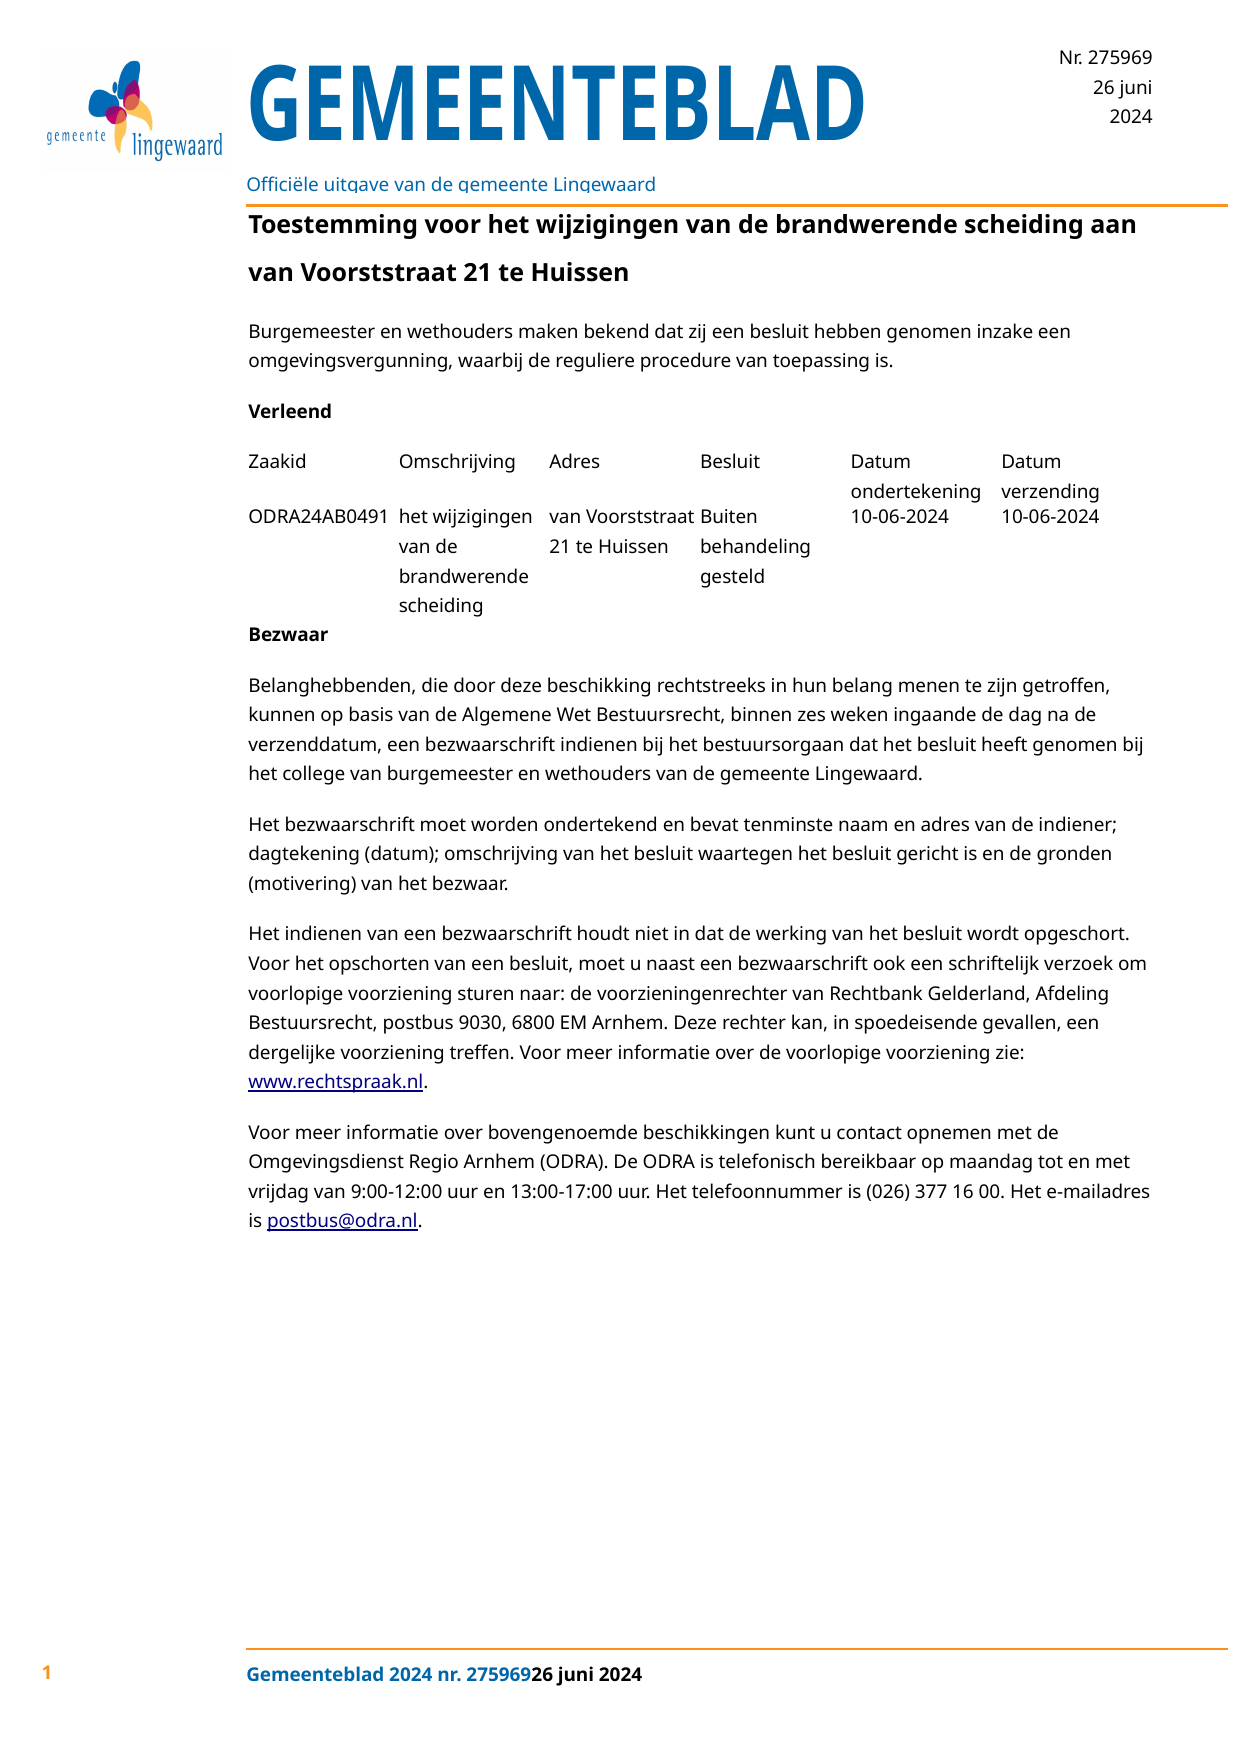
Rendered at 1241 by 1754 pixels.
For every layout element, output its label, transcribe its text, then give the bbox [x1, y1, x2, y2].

table_cell ODRA24AB0491 [248, 504, 398, 618]
table_header Adres [549, 449, 700, 504]
table_cell van Voorststraat 21 te Huissen [549, 504, 700, 618]
table_cell 10-06-2024 [850, 504, 1001, 618]
table_header Datum ondertekening [850, 449, 1001, 504]
text Belanghebbenden, die door deze beschikking rechtstreeks in hun belang menen te zijn getroffen, kunnen op basis van de Algemene Wet Bestuursrecht, binnen zes weken ingaande de dag na de verzenddatum, een bezwaarschrift indienen bij het bestuursorgaan dat het besluit heeft genomen bij het college van burgemeester en wethouders van de gemeente Lingewaard. [248, 672, 1152, 786]
text Toestemming voor het wijzigingen van de brandwerende scheiding aan van Voorststraat 21 te Huissen [248, 207, 1152, 288]
text Burgemeester en wethouders maken bekend dat zij een besluit hebben genomen inzake een omgevingsvergunning, waarbij de reguliere procedure van toepassing is. [248, 318, 1152, 373]
table_header Omschrijving [399, 449, 549, 504]
table_cell 10-06-2024 [1001, 504, 1152, 618]
table_header Datum verzending [1001, 449, 1152, 504]
text Voor meer informatie over bovengenoemde beschikkingen kunt u contact opnemen met de Omgevingsdienst Regio Arnhem (ODRA). De ODRA is telefonisch bereikbaar op maandag tot en met vrijdag van 9:00-12:00 uur en 13:00-17:00 uur. Het telefoonnummer is (026) 377 16 00. Het e-mailadres is postbus@odra.nl. [248, 1119, 1152, 1233]
table_cell het wijzigingen van de brandwerende scheiding [399, 504, 549, 618]
text Bezwaar [248, 621, 1152, 647]
text Verleend [248, 398, 1152, 424]
text Het indienen van een bezwaarschrift houdt niet in dat de werking van het besluit wordt opgeschort. Voor het opschorten van een besluit, moet u naast een bezwaarschrift ook een schriftelijk verzoek om voorlopige voorziening sturen naar: de voorzieningenrechter van Rechtbank Gelderland, Afdeling Bestuursrecht, postbus 9030, 6800 EM Arnhem. Deze rechter kan, in spoedeisende gevallen, een dergelijke voorziening treffen. Voor meer informatie over de voorlopige voorziening zie: www.rechtspraak.nl. [248, 921, 1152, 1094]
text Het bezwaarschrift moet worden ondertekend en bevat tenminste naam en adres van de indiener; dagtekening (datum); omschrijving van het besluit waartegen het besluit gericht is en de gronden (motivering) van het bezwaar. [248, 811, 1152, 896]
picture [41, 47, 231, 172]
table_header Besluit [700, 449, 850, 504]
table_header Zaakid [248, 449, 398, 504]
table_cell Buiten behandeling gesteld [700, 504, 850, 618]
